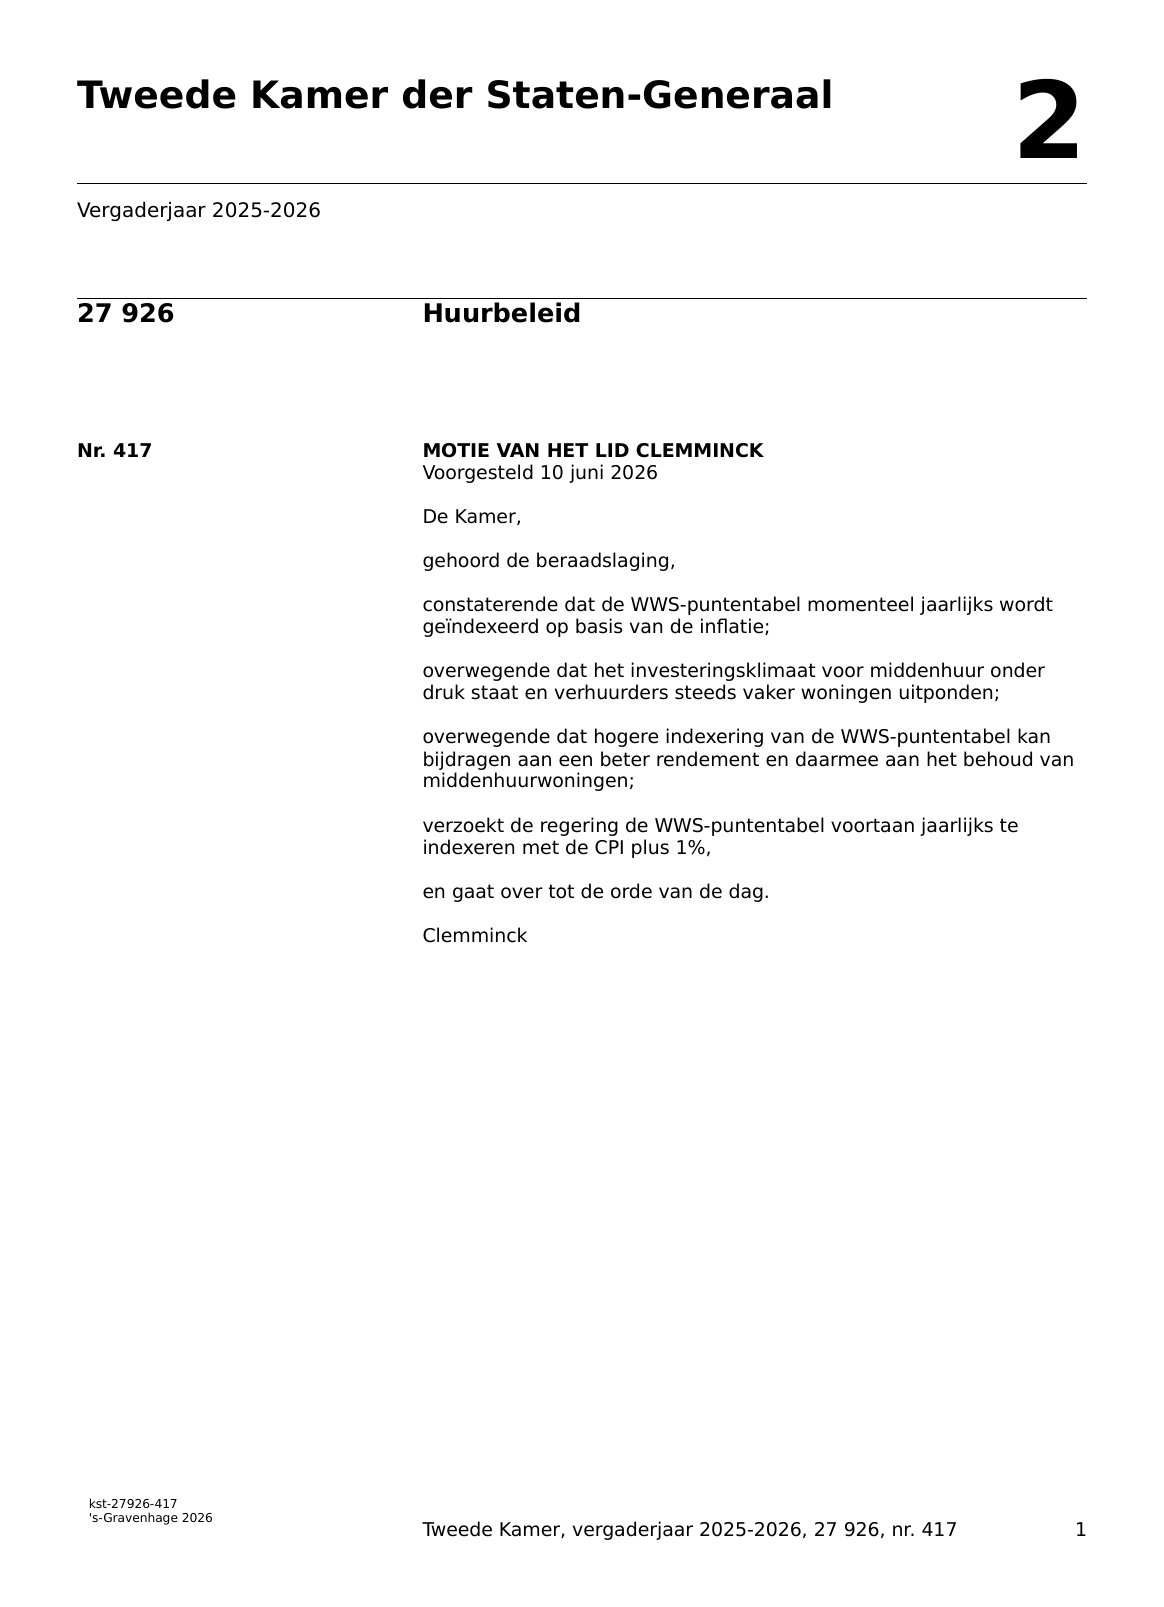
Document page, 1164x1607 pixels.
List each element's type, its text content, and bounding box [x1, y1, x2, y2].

subtitle 27 926 Huurbeleid [77, 299, 1087, 329]
text Clemminck [422, 925, 1087, 947]
subtitle Nr. 417 MOTIE VAN HET LID CLEMMINCK [77, 440, 1087, 462]
text 's-Gravenhage 2026 [88, 1511, 323, 1525]
text constaterende dat de WWS-puntentabel momenteel jaarlijks wordt geïndexeerd op basis van de inflatie; [422, 594, 1087, 638]
text overwegende dat het investeringsklimaat voor middenhuur onder druk staat en verhuurders steeds vaker woningen uitponden; [422, 660, 1087, 704]
text Voorgesteld 10 juni 2026 [422, 462, 1087, 484]
table_header Tweede Kamer der Staten-Generaal [77, 59, 886, 183]
table_cell Vergaderjaar 2025-2026 [77, 184, 1087, 298]
text kst-27926-417 [88, 1497, 323, 1511]
table_header 2 [886, 59, 1087, 183]
text verzoekt de regering de WWS-puntentabel voortaan jaarlijks te indexeren met de CPI plus 1%, [422, 814, 1087, 858]
text overwegende dat hogere indexering van de WWS-puntentabel kan bijdragen aan een beter rendement en daarmee aan het behoud van middenhuurwoningen; [422, 726, 1087, 792]
text en gaat over tot de orde van de dag. [422, 881, 1087, 903]
text De Kamer, [422, 506, 1087, 528]
text gehoord de beraadslaging, [422, 550, 1087, 572]
